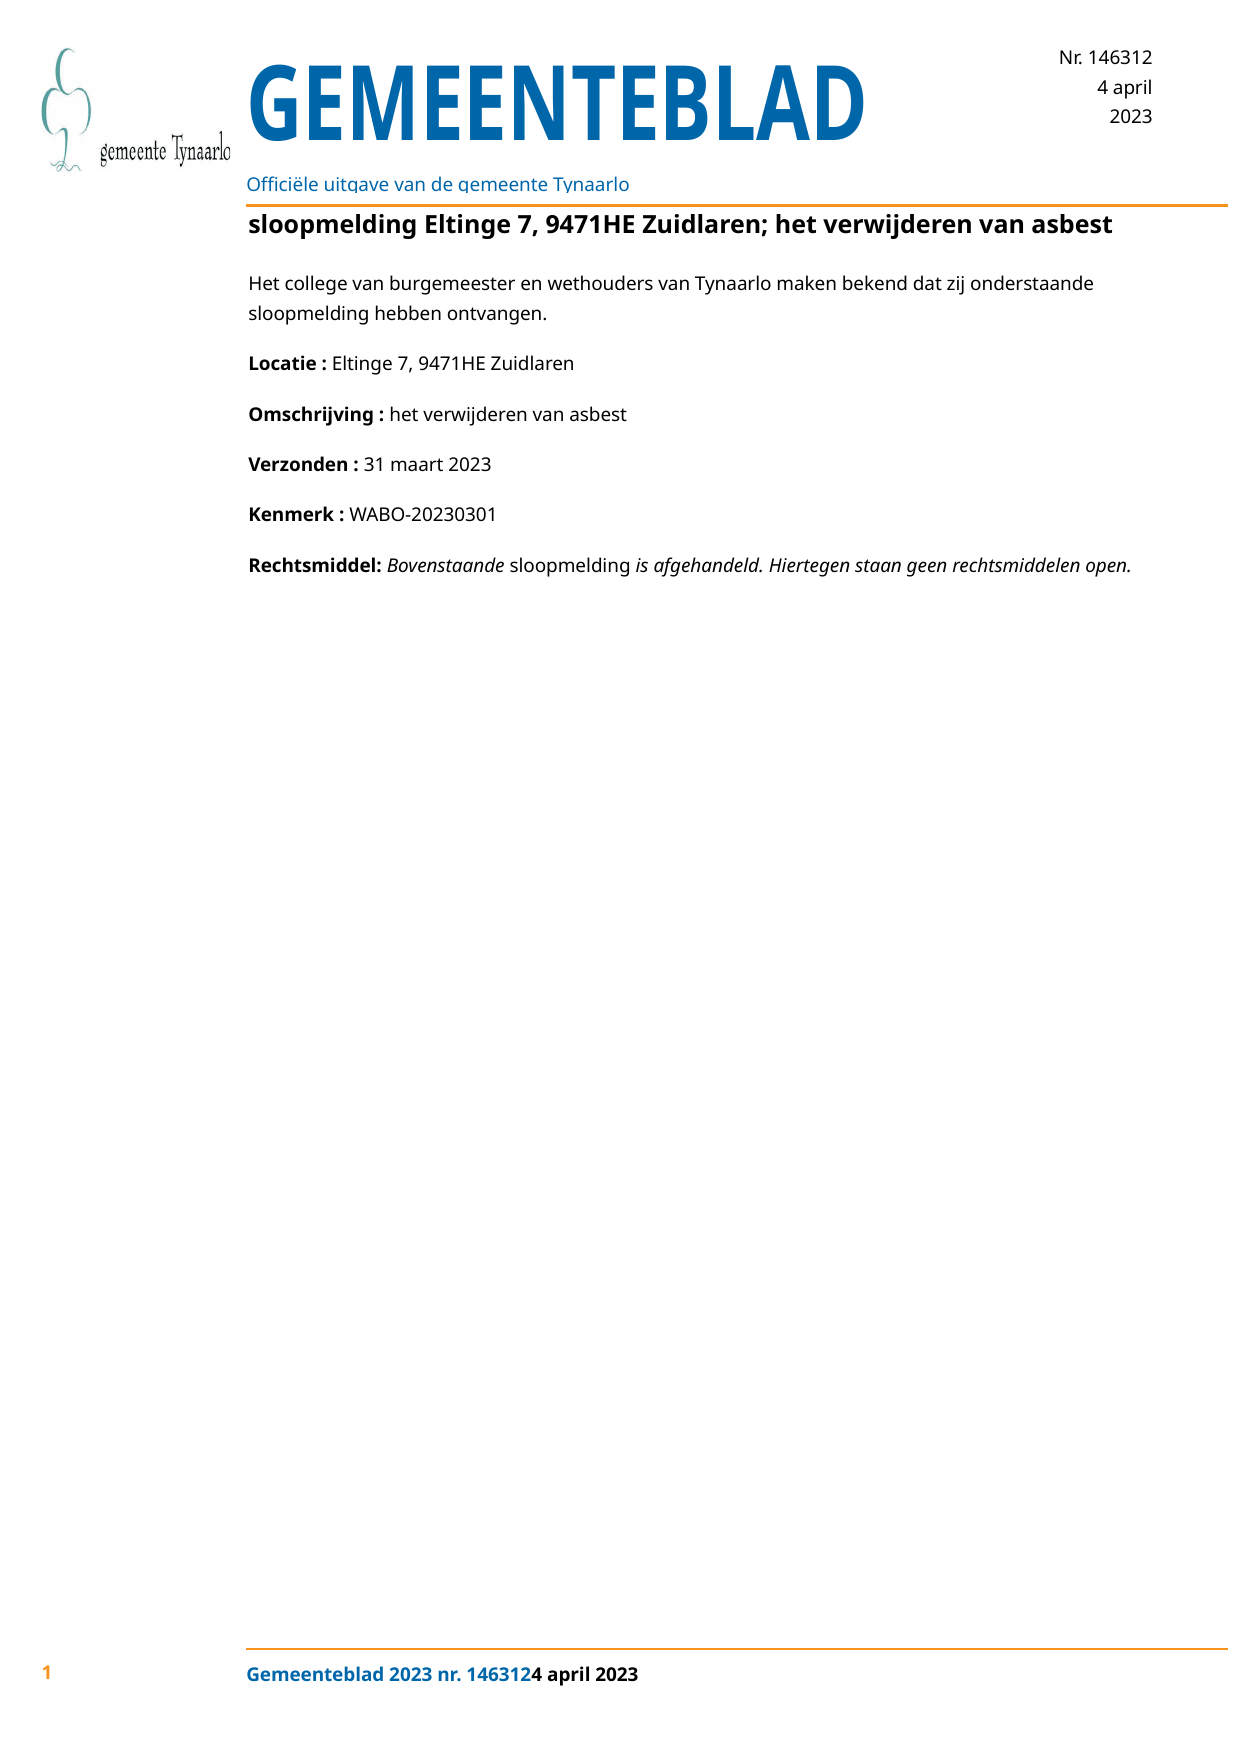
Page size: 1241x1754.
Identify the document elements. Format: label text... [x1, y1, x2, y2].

text Rechtsmiddel: Bovenstaande sloopmelding is afgehandeld. Hiertegen staan geen rechtsmiddelen open. [248, 552, 1152, 578]
text Verzonden : 31 maart 2023 [248, 451, 1152, 477]
text Omschrijving : het verwijderen van asbest [248, 401, 1152, 426]
picture [41, 47, 231, 172]
text Kenmerk : WABO-20230301 [248, 502, 1152, 527]
text Het college van burgemeester en wethouders van Tynaarlo maken bekend dat zij onderstaande sloopmelding hebben ontvangen. [248, 270, 1152, 326]
text sloopmelding Eltinge 7, 9471HE Zuidlaren; het verwijderen van asbest [248, 207, 1152, 241]
text Locatie : Eltinge 7, 9471HE Zuidlaren [248, 350, 1152, 376]
